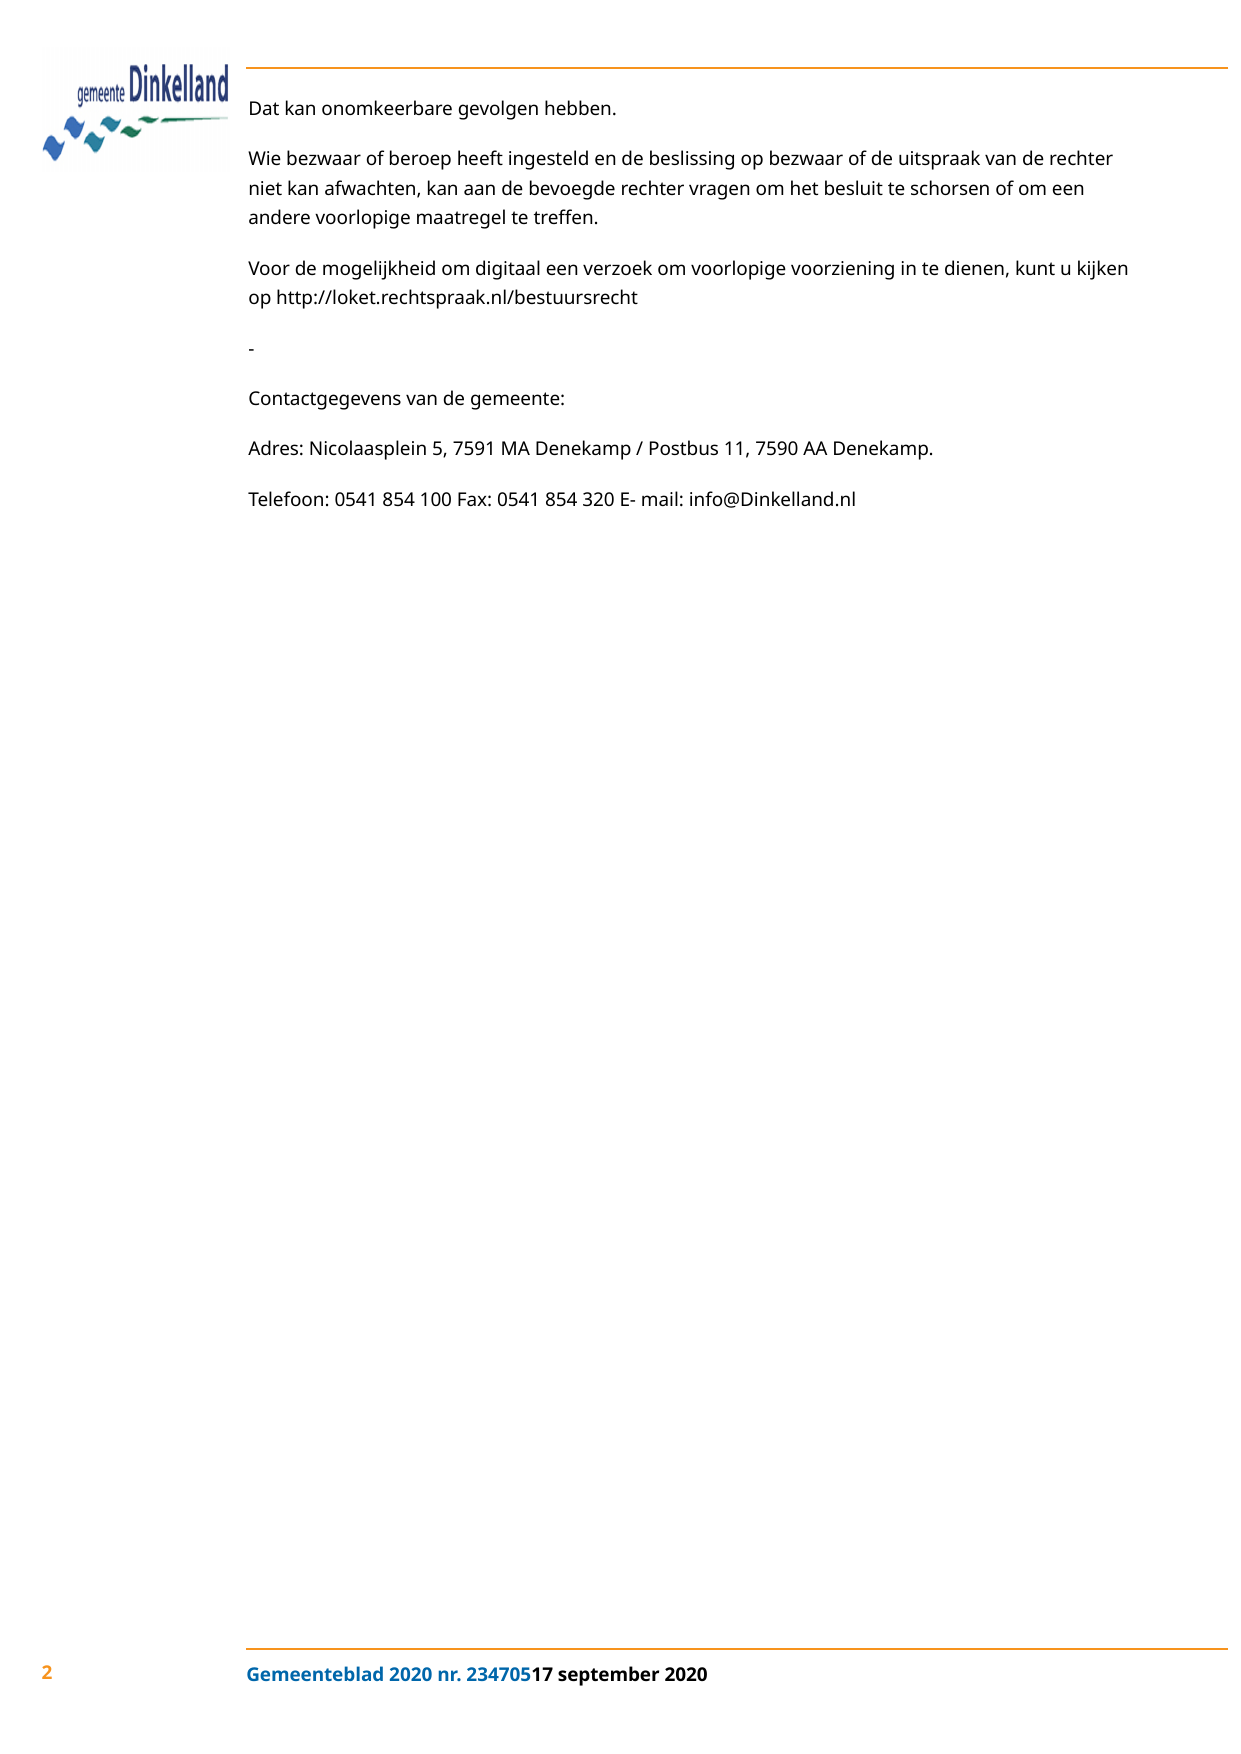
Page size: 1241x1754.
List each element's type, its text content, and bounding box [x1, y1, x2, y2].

text Telefoon: 0541 854 100 Fax: 0541 854 320 E- mail: info@Dinkelland.nl [248, 486, 1152, 512]
picture [41, 47, 231, 172]
text Voor de mogelijkheid om digitaal een verzoek om voorlopige voorziening in te dienen, kunt u kijken op http://loket.rechtspraak.nl/bestuursrecht [248, 255, 1152, 310]
text - [248, 335, 1152, 361]
text Dat kan onomkeerbare gevolgen hebben. [248, 95, 1152, 121]
text Wie bezwaar of beroep heeft ingesteld en de beslissing op bezwaar of de uitspraak van de rechter niet kan afwachten, kan aan de bevoegde rechter vragen om het besluit te schorsen of om een andere voorlopige maatregel te treffen. [248, 145, 1152, 230]
text Contactgegevens van de gemeente: [248, 385, 1152, 411]
text Adres: Nicolaasplein 5, 7591 MA Denekamp / Postbus 11, 7590 AA Denekamp. [248, 436, 1152, 461]
